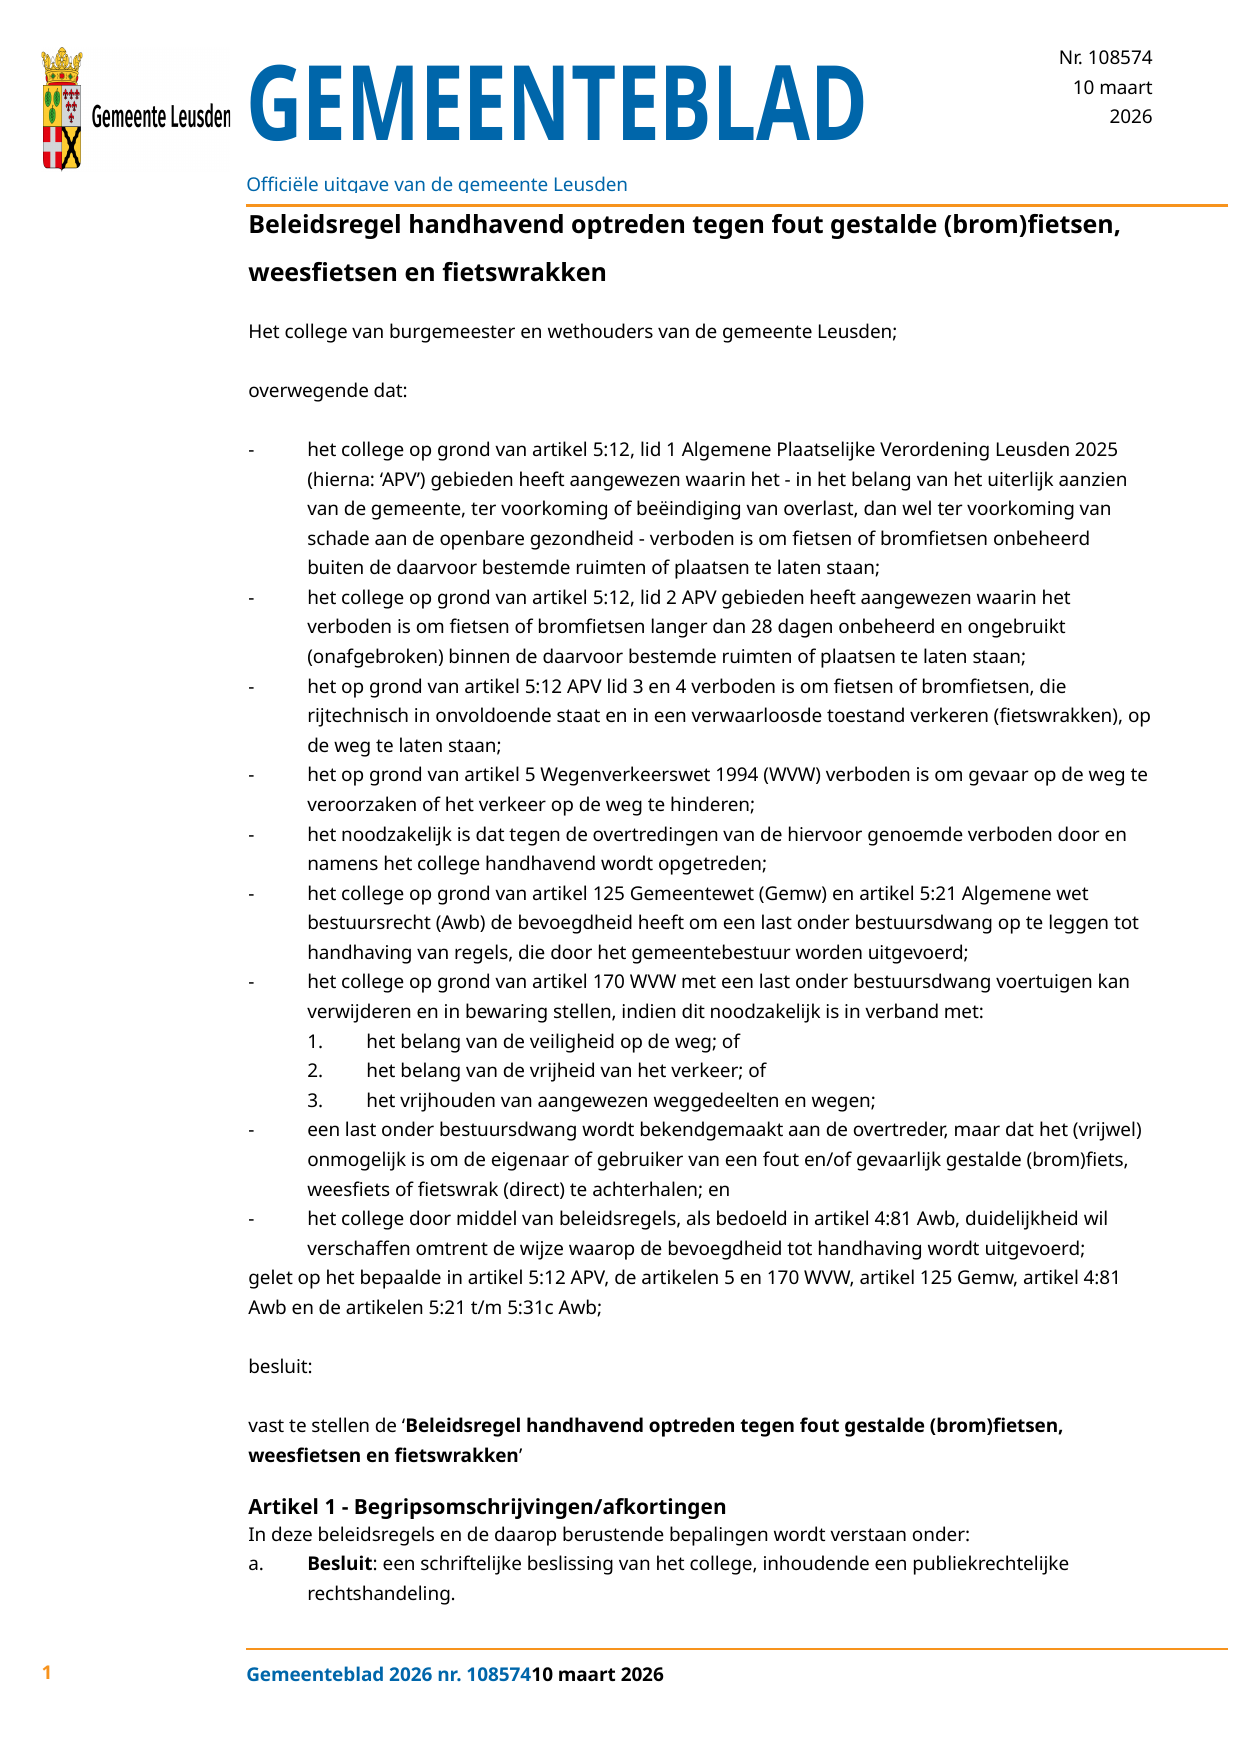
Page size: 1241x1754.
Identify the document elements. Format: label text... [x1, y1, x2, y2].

text Het college van burgemeester en wethouders van de gemeente Leusden; [248, 318, 1152, 344]
text Beleidsregel handhavend optreden tegen fout gestalde (brom)fietsen, weesfietsen en fietswrakken [248, 207, 1152, 288]
list een last onder bestuursdwang wordt bekendgemaakt aan de overtreder, maar dat het (vrijwel) onmogelijk is om de eigenaar of gebruiker van een fout en/of gevaarlijk gestalde (brom)fiets, weesfiets of fietswrak (direct) te achterhalen; en [248, 1117, 1152, 1202]
text gelet op het bepaalde in artikel 5:12 APV, de artikelen 5 en 170 WVW, artikel 125 Gemw, artikel 4:81 Awb en de artikelen 5:21 t/m 5:31c Awb; [248, 1264, 1152, 1320]
text overwegende dat: [248, 377, 1152, 403]
list het college op grond van artikel 125 Gemeentewet (Gemw) en artikel 5:21 Algemene wet bestuursrecht (Awb) de bevoegdheid heeft om een last onder bestuursdwang op te leggen tot handhaving van regels, die door het gemeentebestuur worden uitgevoerd; [248, 880, 1152, 965]
text besluit: [248, 1353, 1152, 1379]
list het noodzakelijk is dat tegen de overtredingen van de hiervoor genoemde verboden door en namens het college handhavend wordt opgetreden; [248, 821, 1152, 876]
list het belang van de veiligheid op de weg; of [307, 1028, 1152, 1054]
picture [41, 47, 231, 172]
text In deze beleidsregels en de daarop berustende bepalingen wordt verstaan onder: [248, 1521, 1152, 1547]
list het op grond van artikel 5 Wegenverkeerswet 1994 (WVW) verboden is om gevaar op de weg te veroorzaken of het verkeer op de weg te hinderen; [248, 762, 1152, 817]
list het op grond van artikel 5:12 APV lid 3 en 4 verboden is om fietsen of bromfietsen, die rijtechnisch in onvoldoende staat en in een verwaarloosde toestand verkeren (fietswrakken), op de weg te laten staan; [248, 673, 1152, 758]
list het college door middel van beleidsregels, als bedoeld in artikel 4:81 Awb, duidelijkheid wil verschaffen omtrent de wijze waarop de bevoegdheid tot handhaving wordt uitgevoerd; [248, 1205, 1152, 1261]
list het college op grond van artikel 5:12, lid 2 APV gebieden heeft aangewezen waarin het verboden is om fietsen of bromfietsen langer dan 28 dagen onbeheerd en ongebruikt (onafgebroken) binnen de daarvoor bestemde ruimten of plaatsen te laten staan; [248, 584, 1152, 669]
list het vrijhouden van aangewezen weggedeelten en wegen; [307, 1087, 1152, 1113]
text Artikel 1 - Begripsomschrijvingen/afkortingen [248, 1492, 1152, 1521]
list Besluit: een schriftelijke beslissing van het college, inhoudende een publiekrechtelijke rechtshandeling. [248, 1551, 1152, 1606]
list het college op grond van artikel 170 WVW met een last onder bestuursdwang voertuigen kan verwijderen en in bewaring stellen, indien dit noodzakelijk is in verband met: [248, 969, 1152, 1024]
list het college op grond van artikel 5:12, lid 1 Algemene Plaatselijke Verordening Leusden 2025 (hierna: ‘APV’) gebieden heeft aangewezen waarin het - in het belang van het uiterlijk aanzien van de gemeente, ter voorkoming of beëindiging van overlast, dan wel ter voorkoming van schade aan de openbare gezondheid - verboden is om fietsen of bromfietsen onbeheerd buiten de daarvoor bestemde ruimten of plaatsen te laten staan; [248, 436, 1152, 580]
text vast te stellen de ‘Beleidsregel handhavend optreden tegen fout gestalde (brom)fietsen, weesfietsen en fietswrakken’ [248, 1412, 1152, 1468]
list het belang van de vrijheid van het verkeer; of [307, 1057, 1152, 1083]
